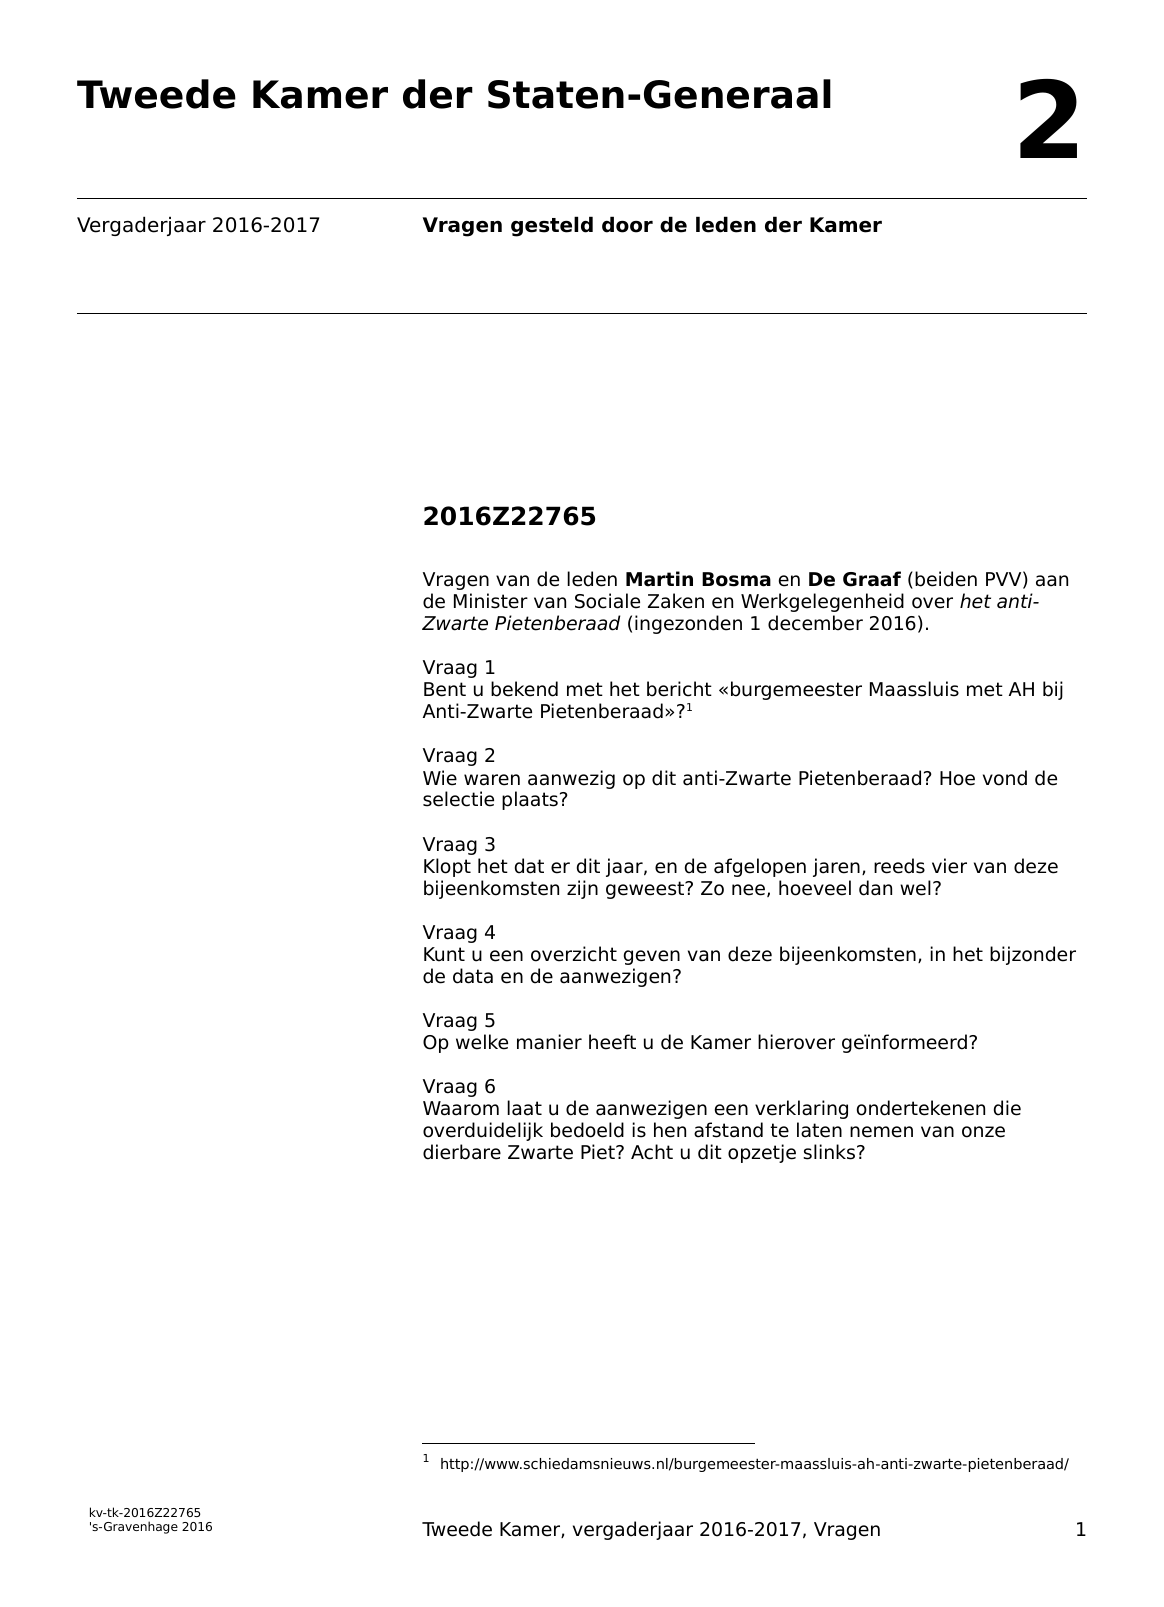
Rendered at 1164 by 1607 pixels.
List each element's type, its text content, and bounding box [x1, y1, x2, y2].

text Bent u bekend met het bericht «burgemeester Maassluis met AH bij Anti-Zwarte Pietenberaad»? [422, 679, 1087, 723]
text http://www.schiedamsnieuws.nl/burgemeester-maassluis-ah-anti-zwarte-pietenberaad/ [422, 1452, 1087, 1474]
text Op welke manier heeft u de Kamer hierover geïnformeerd? [422, 1032, 1087, 1054]
text Kunt u een overzicht geven van deze bijeenkomsten, in het bijzonder de data en de aanwezigen? [422, 944, 1087, 988]
text Wie waren aanwezig op dit anti-Zwarte Pietenberaad? Hoe vond de selectie plaats? [422, 767, 1087, 811]
text Vraag 4 [422, 922, 1087, 944]
text Waarom laat u de aanwezigen een verklaring ondertekenen die overduidelijk bedoeld is hen afstand te laten nemen van onze dierbare Zwarte Piet? Acht u dit opzetje slinks? [422, 1098, 1087, 1164]
text Vraag 1 [422, 657, 1087, 679]
text Vraag 2 [422, 745, 1087, 767]
text Vraag 6 [422, 1076, 1087, 1098]
table_cell Vragen gesteld door de leden der Kamer [422, 199, 1087, 313]
text kv-tk-2016Z22765 [88, 1506, 323, 1520]
text 2016Z22765 [422, 502, 1087, 531]
text Vraag 3 [422, 833, 1087, 856]
text Vraag 5 [422, 1010, 1087, 1032]
text 's-Gravenhage 2016 [88, 1520, 323, 1534]
table_header Tweede Kamer der Staten-Generaal [77, 59, 886, 198]
table_cell Vergaderjaar 2016-2017 [77, 199, 422, 313]
text Klopt het dat er dit jaar, en de afgelopen jaren, reeds vier van deze bijeenkomsten zijn geweest? Zo nee, hoeveel dan wel? [422, 856, 1087, 899]
table_header 2 [886, 59, 1087, 198]
text Vragen van de leden Martin Bosma en De Graaf (beiden PVV) aan de Minister van Sociale Zaken en Werkgelegenheid over het anti-Zwarte Pietenberaad (ingezonden 1 december 2016). [422, 569, 1087, 635]
